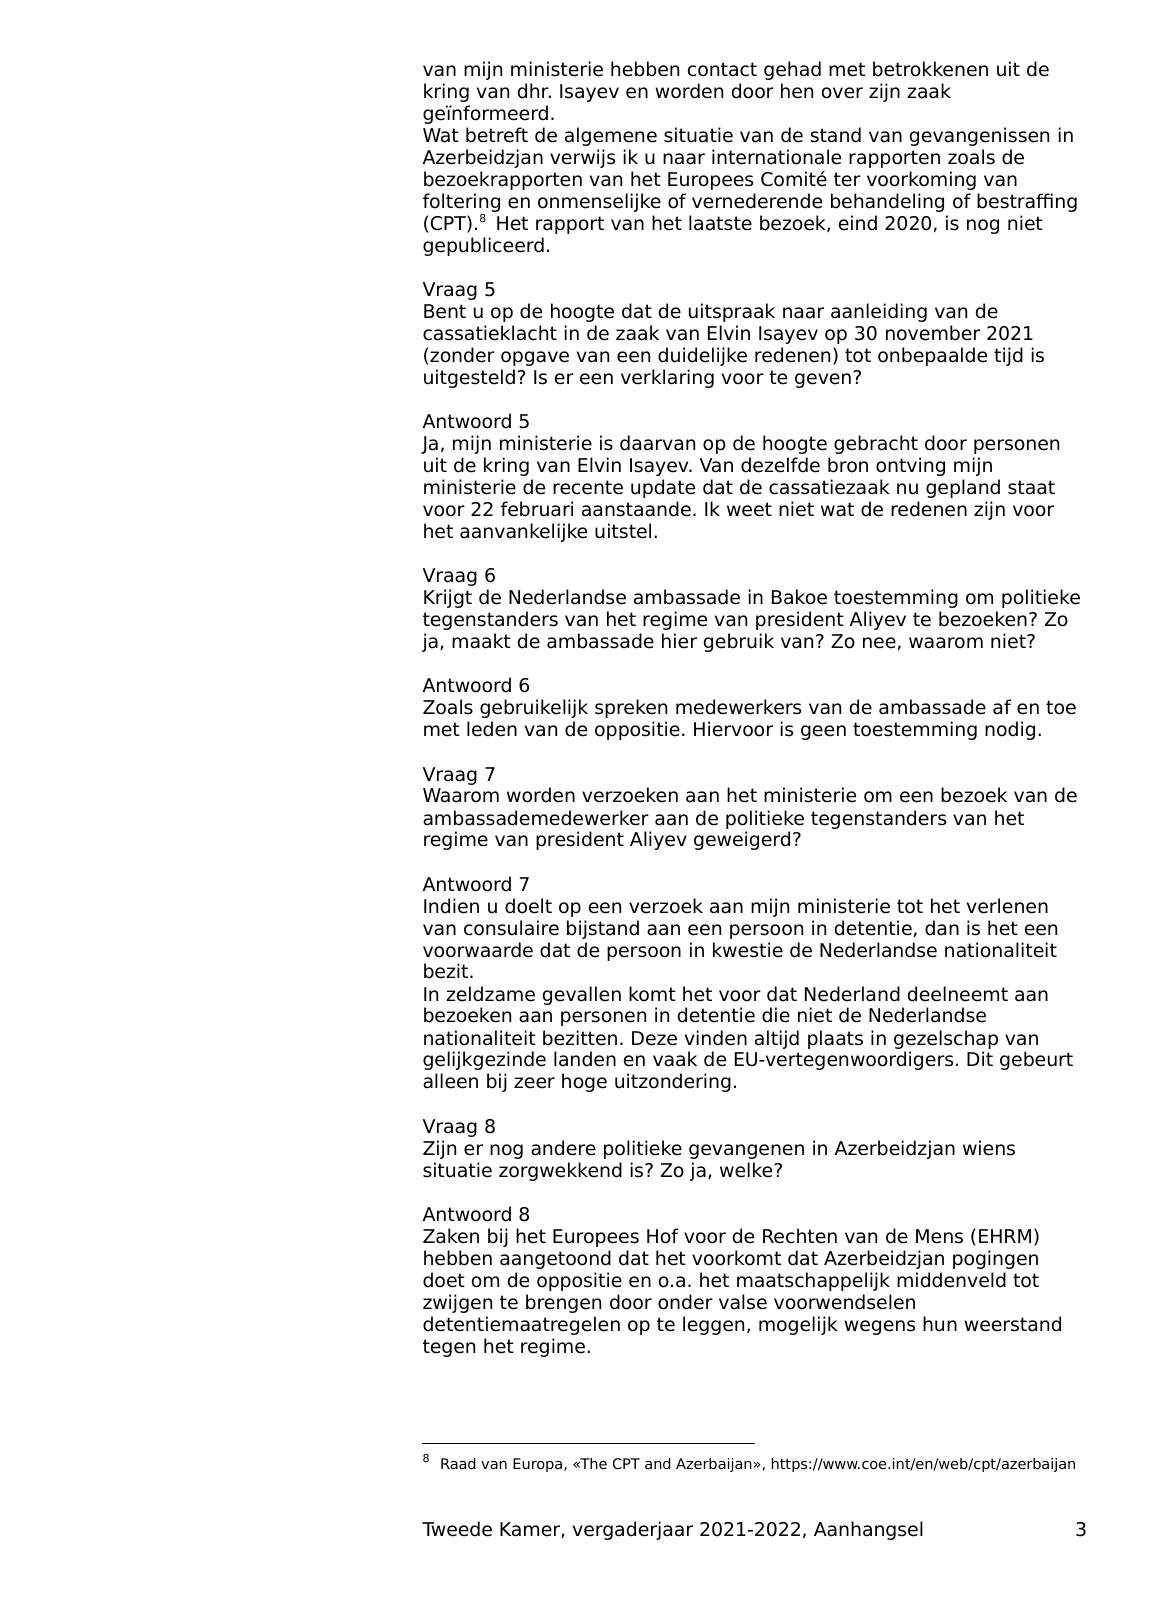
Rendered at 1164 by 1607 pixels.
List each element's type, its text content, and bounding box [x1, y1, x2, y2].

text Wat betreft de algemene situatie van de stand van gevangenissen in Azerbeidzjan verwijs ik u naar internationale rapporten zoals de bezoekrapporten van het Europees Comité ter voorkoming van foltering en onmenselijke of vernederende behandeling of bestraffing (CPT). Het rapport van het laatste bezoek, eind 2020, is nog niet gepubliceerd. [422, 125, 1087, 257]
text Vraag 8 [422, 1116, 1087, 1137]
text Vraag 7 [422, 763, 1087, 785]
text Antwoord 5 [422, 411, 1087, 433]
text Indien u doelt op een verzoek aan mijn ministerie tot het verlenen van consulaire bijstand aan een persoon in detentie, dan is het een voorwaarde dat de persoon in kwestie de Nederlandse nationaliteit bezit. [422, 896, 1087, 983]
text Antwoord 6 [422, 675, 1087, 697]
text Antwoord 8 [422, 1204, 1087, 1226]
text Antwoord 7 [422, 873, 1087, 896]
text In zeldzame gevallen komt het voor dat Nederland deelneemt aan bezoeken aan personen in detentie die niet de Nederlandse nationaliteit bezitten. Deze vinden altijd plaats in gezelschap van gelijkgezinde landen en vaak de EU-vertegenwoordigers. Dit gebeurt alleen bij zeer hoge uitzondering. [422, 983, 1087, 1093]
text Zoals gebruikelijk spreken medewerkers van de ambassade af en toe met leden van de oppositie. Hiervoor is geen toestemming nodig. [422, 697, 1087, 741]
text Ja, mijn ministerie is daarvan op de hoogte gebracht door personen uit de kring van Elvin Isayev. Van dezelfde bron ontving mijn ministerie de recente update dat de cassatiezaak nu gepland staat voor 22 februari aanstaande. Ik weet niet wat de redenen zijn voor het aanvankelijke uitstel. [422, 433, 1087, 543]
text Bent u op de hoogte dat de uitspraak naar aanleiding van de cassatieklacht in de zaak van Elvin Isayev op 30 november 2021 (zonder opgave van een duidelijke redenen) tot onbepaalde tijd is uitgesteld? Is er een verklaring voor te geven? [422, 301, 1087, 389]
text van mijn ministerie hebben contact gehad met betrokkenen uit de kring van dhr. Isayev en worden door hen over zijn zaak geïnformeerd. [422, 59, 1087, 125]
text Vraag 5 [422, 279, 1087, 301]
text Waarom worden verzoeken aan het ministerie om een bezoek van de ambassademedewerker aan de politieke tegenstanders van het regime van president Aliyev geweigerd? [422, 785, 1087, 851]
text Zaken bij het Europees Hof voor de Rechten van de Mens (EHRM) hebben aangetoond dat het voorkomt dat Azerbeidzjan pogingen doet om de oppositie en o.a. het maatschappelijk middenveld tot zwijgen te brengen door onder valse voorwendselen detentiemaatregelen op te leggen, mogelijk wegens hun weerstand tegen het regime. [422, 1226, 1087, 1357]
text Raad van Europa, «The CPT and Azerbaijan», https://www.coe.int/en/web/cpt/azerbaijan [422, 1452, 1087, 1474]
text Zijn er nog andere politieke gevangenen in Azerbeidzjan wiens situatie zorgwekkend is? Zo ja, welke? [422, 1137, 1087, 1181]
text Vraag 6 [422, 565, 1087, 587]
text Krijgt de Nederlandse ambassade in Bakoe toestemming om politieke tegenstanders van het regime van president Aliyev te bezoeken? Zo ja, maakt de ambassade hier gebruik van? Zo nee, waarom niet? [422, 587, 1087, 653]
